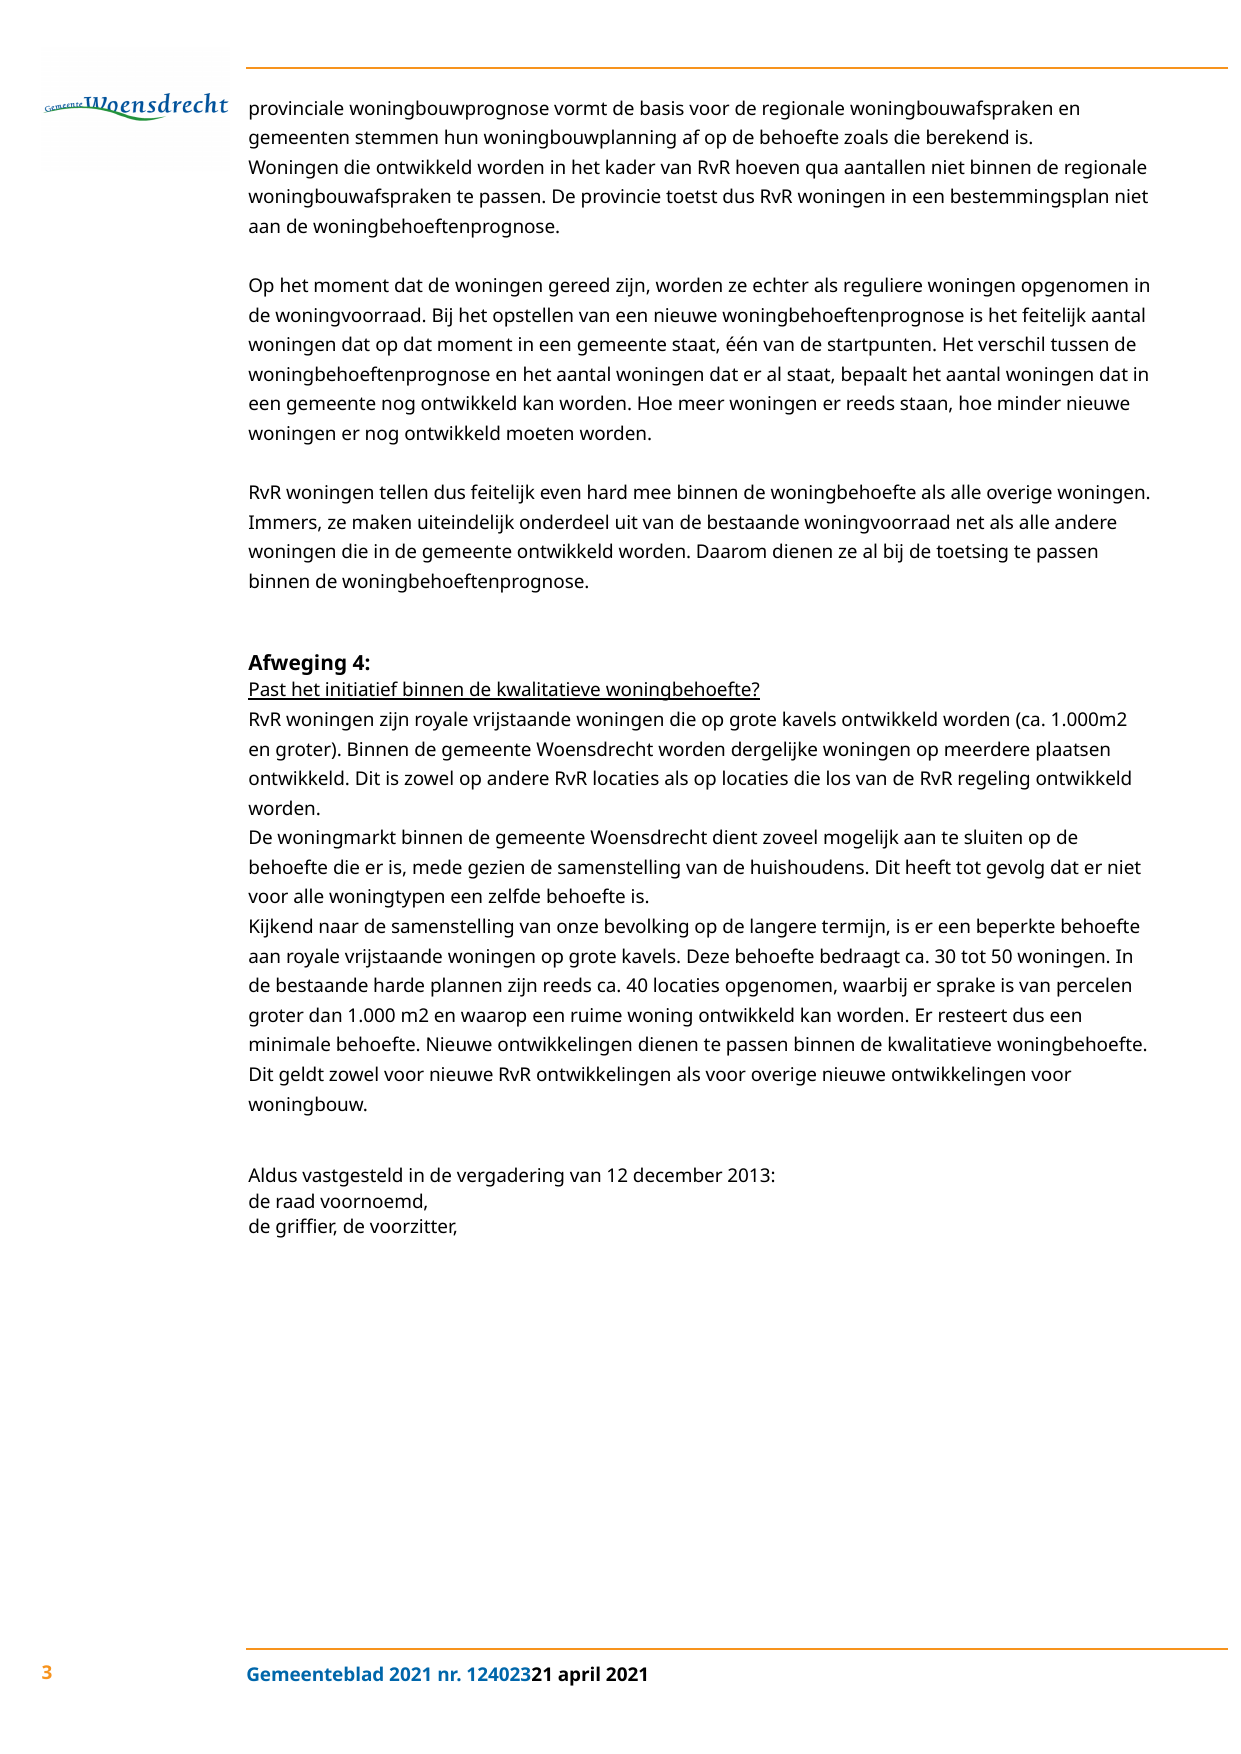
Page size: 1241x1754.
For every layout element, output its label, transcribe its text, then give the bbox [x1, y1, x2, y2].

text RvR woningen tellen dus feitelijk even hard mee binnen de woningbehoefte als alle overige woningen. Immers, ze maken uiteindelijk onderdeel uit van de bestaande woningvoorraad net als alle andere woningen die in de gemeente ontwikkeld worden. Daarom dienen ze al bij de toetsing te passen binnen de woningbehoeftenprognose. [248, 479, 1152, 594]
text Woningen die ontwikkeld worden in het kader van RvR hoeven qua aantallen niet binnen de regionale woningbouwafspraken te passen. De provincie toetst dus RvR woningen in een bestemmingsplan niet aan de woningbehoeftenprognose. [248, 154, 1152, 239]
text de griffier, de voorzitter, [248, 1213, 1152, 1239]
text Kijkend naar de samenstelling van onze bevolking op de langere termijn, is er een beperkte behoefte aan royale vrijstaande woningen op grote kavels. Deze behoefte bedraagt ca. 30 tot 50 woningen. In de bestaande harde plannen zijn reeds ca. 40 locaties opgenomen, waarbij er sprake is van percelen groter dan 1.000 m2 en waarop een ruime woning ontwikkeld kan worden. Er resteert dus een minimale behoefte. Nieuwe ontwikkelingen dienen te passen binnen de kwalitatieve woningbehoefte. Dit geldt zowel voor nieuwe RvR ontwikkelingen als voor overige nieuwe ontwikkelingen voor woningbouw. [248, 913, 1152, 1116]
picture [41, 47, 231, 172]
text Past het initiatief binnen de kwalitatieve woningbehoefte? [248, 677, 1152, 702]
text de raad voornoemd, [248, 1188, 1152, 1213]
text Aldus vastgesteld in de vergadering van 12 december 2013: [248, 1162, 1152, 1188]
text Afweging 4: [248, 648, 1152, 677]
text provinciale woningbouwprognose vormt de basis voor de regionale woningbouwafspraken en gemeenten stemmen hun woningbouwplanning af op de behoefte zoals die berekend is. [248, 95, 1152, 150]
text Op het moment dat de woningen gereed zijn, worden ze echter als reguliere woningen opgenomen in de woningvoorraad. Bij het opstellen van een nieuwe woningbehoeftenprognose is het feitelijk aantal woningen dat op dat moment in een gemeente staat, één van de startpunten. Het verschil tussen de woningbehoeftenprognose en het aantal woningen dat er al staat, bepaalt het aantal woningen dat in een gemeente nog ontwikkeld kan worden. Hoe meer woningen er reeds staan, hoe minder nieuwe woningen er nog ontwikkeld moeten worden. [248, 272, 1152, 446]
text RvR woningen zijn royale vrijstaande woningen die op grote kavels ontwikkeld worden (ca. 1.000m2 en groter). Binnen de gemeente Woensdrecht worden dergelijke woningen op meerdere plaatsen ontwikkeld. Dit is zowel op andere RvR locaties als op locaties die los van de RvR regeling ontwikkeld worden. [248, 706, 1152, 821]
text De woningmarkt binnen de gemeente Woensdrecht dient zoveel mogelijk aan te sluiten op de behoefte die er is, mede gezien de samenstelling van de huishoudens. Dit heeft tot gevolg dat er niet voor alle woningtypen een zelfde behoefte is. [248, 824, 1152, 909]
